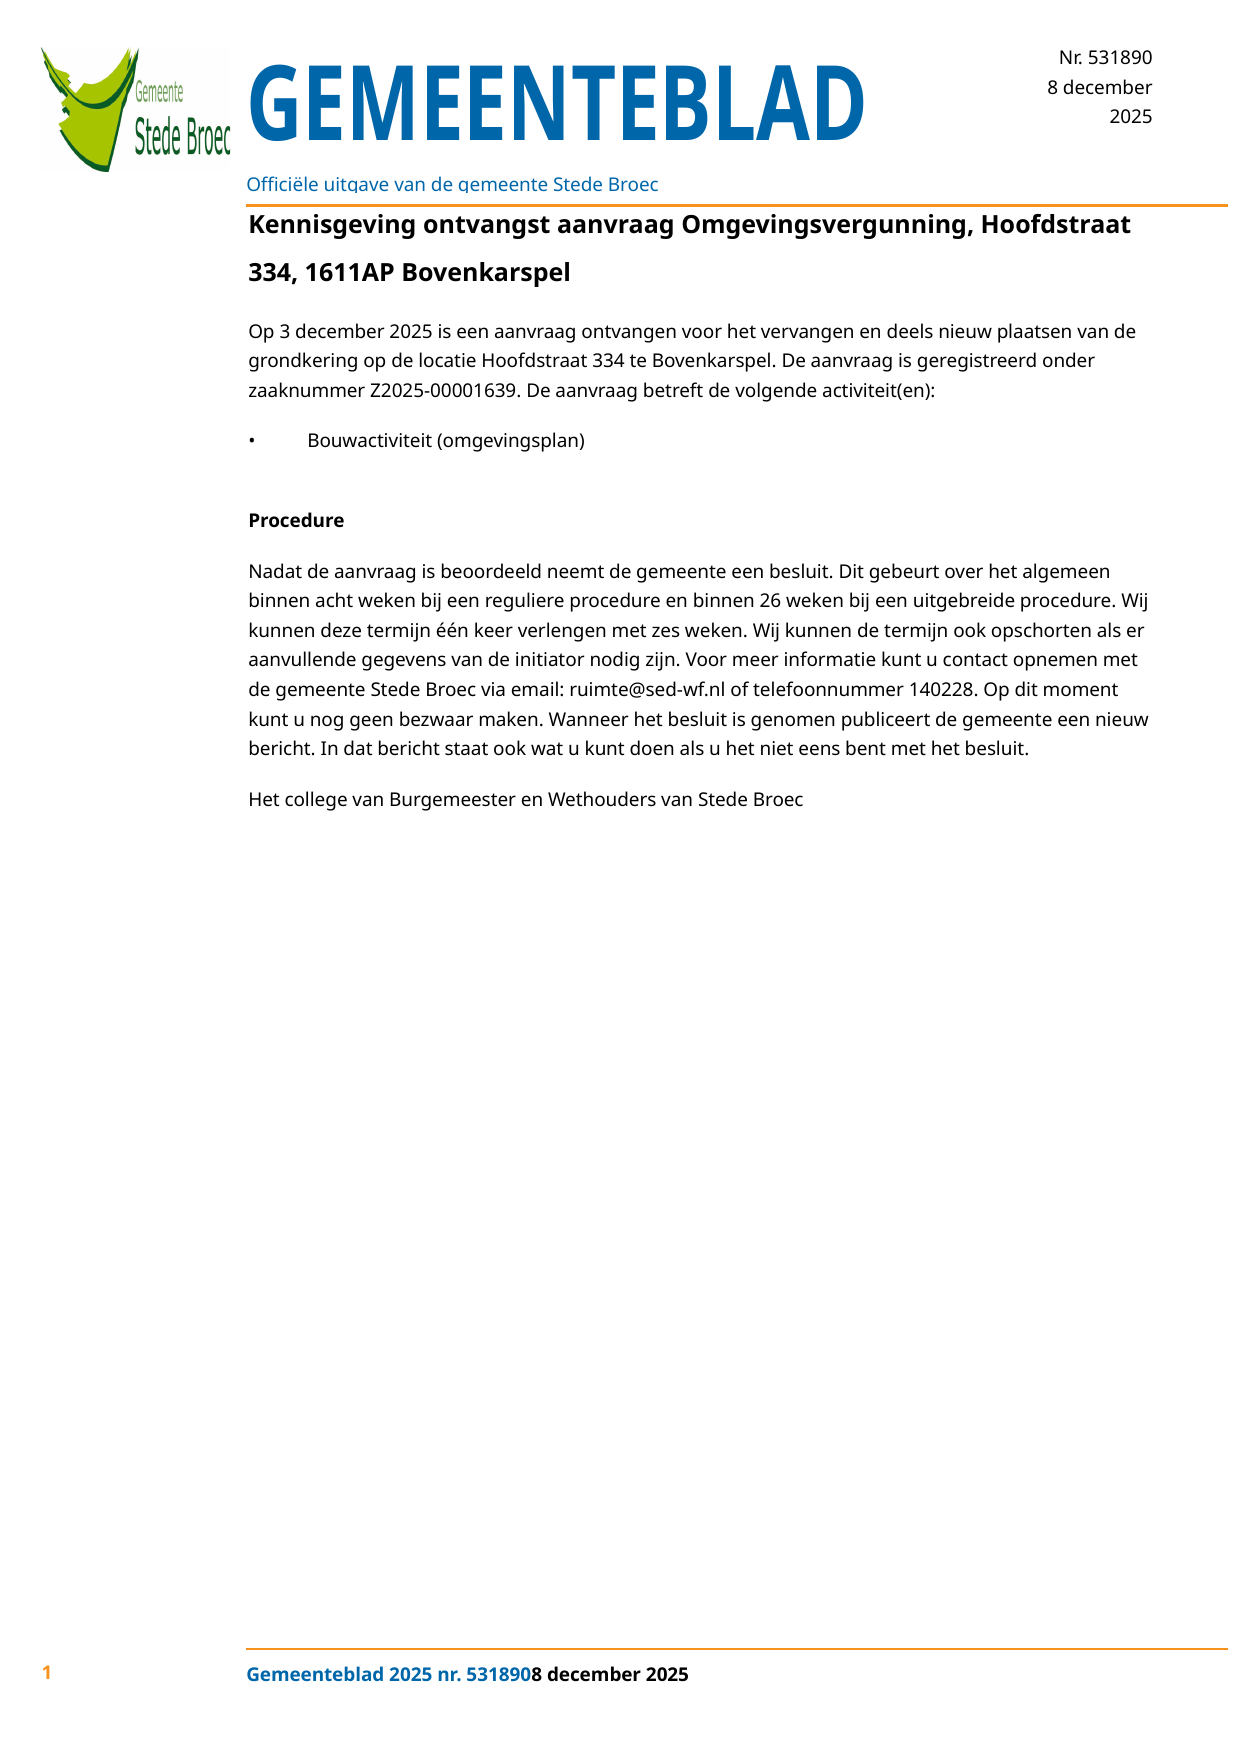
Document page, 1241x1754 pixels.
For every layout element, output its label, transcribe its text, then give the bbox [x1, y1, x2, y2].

picture [41, 47, 231, 172]
list Bouwactiviteit (omgevingsplan) [248, 427, 1152, 453]
text Het college van Burgemeester en Wethouders van Stede Broec [248, 786, 1152, 812]
text Nadat de aanvraag is beoordeeld neemt de gemeente een besluit. Dit gebeurt over het algemeen binnen acht weken bij een reguliere procedure en binnen 26 weken bij een uitgebreide procedure. Wij kunnen deze termijn één keer verlengen met zes weken. Wij kunnen de termijn ook opschorten als er aanvullende gegevens van de initiator nodig zijn. Voor meer informatie kunt u contact opnemen met de gemeente Stede Broec via email: ruimte@sed-wf.nl of telefoonnummer 140228. Op dit moment kunt u nog geen bezwaar maken. Wanneer het besluit is genomen publiceert de gemeente een nieuw bericht. In dat bericht staat ook wat u kunt doen als u het niet eens bent met het besluit. [248, 558, 1152, 761]
text Op 3 december 2025 is een aanvraag ontvangen voor het vervangen en deels nieuw plaatsen van de grondkering op de locatie Hoofdstraat 334 te Bovenkarspel. De aanvraag is geregistreerd onder zaaknummer Z2025-00001639. De aanvraag betreft de volgende activiteit(en): [248, 318, 1152, 403]
text Kennisgeving ontvangst aanvraag Omgevingsvergunning, Hoofdstraat 334, 1611AP Bovenkarspel [248, 207, 1152, 288]
text Procedure [248, 507, 1152, 533]
